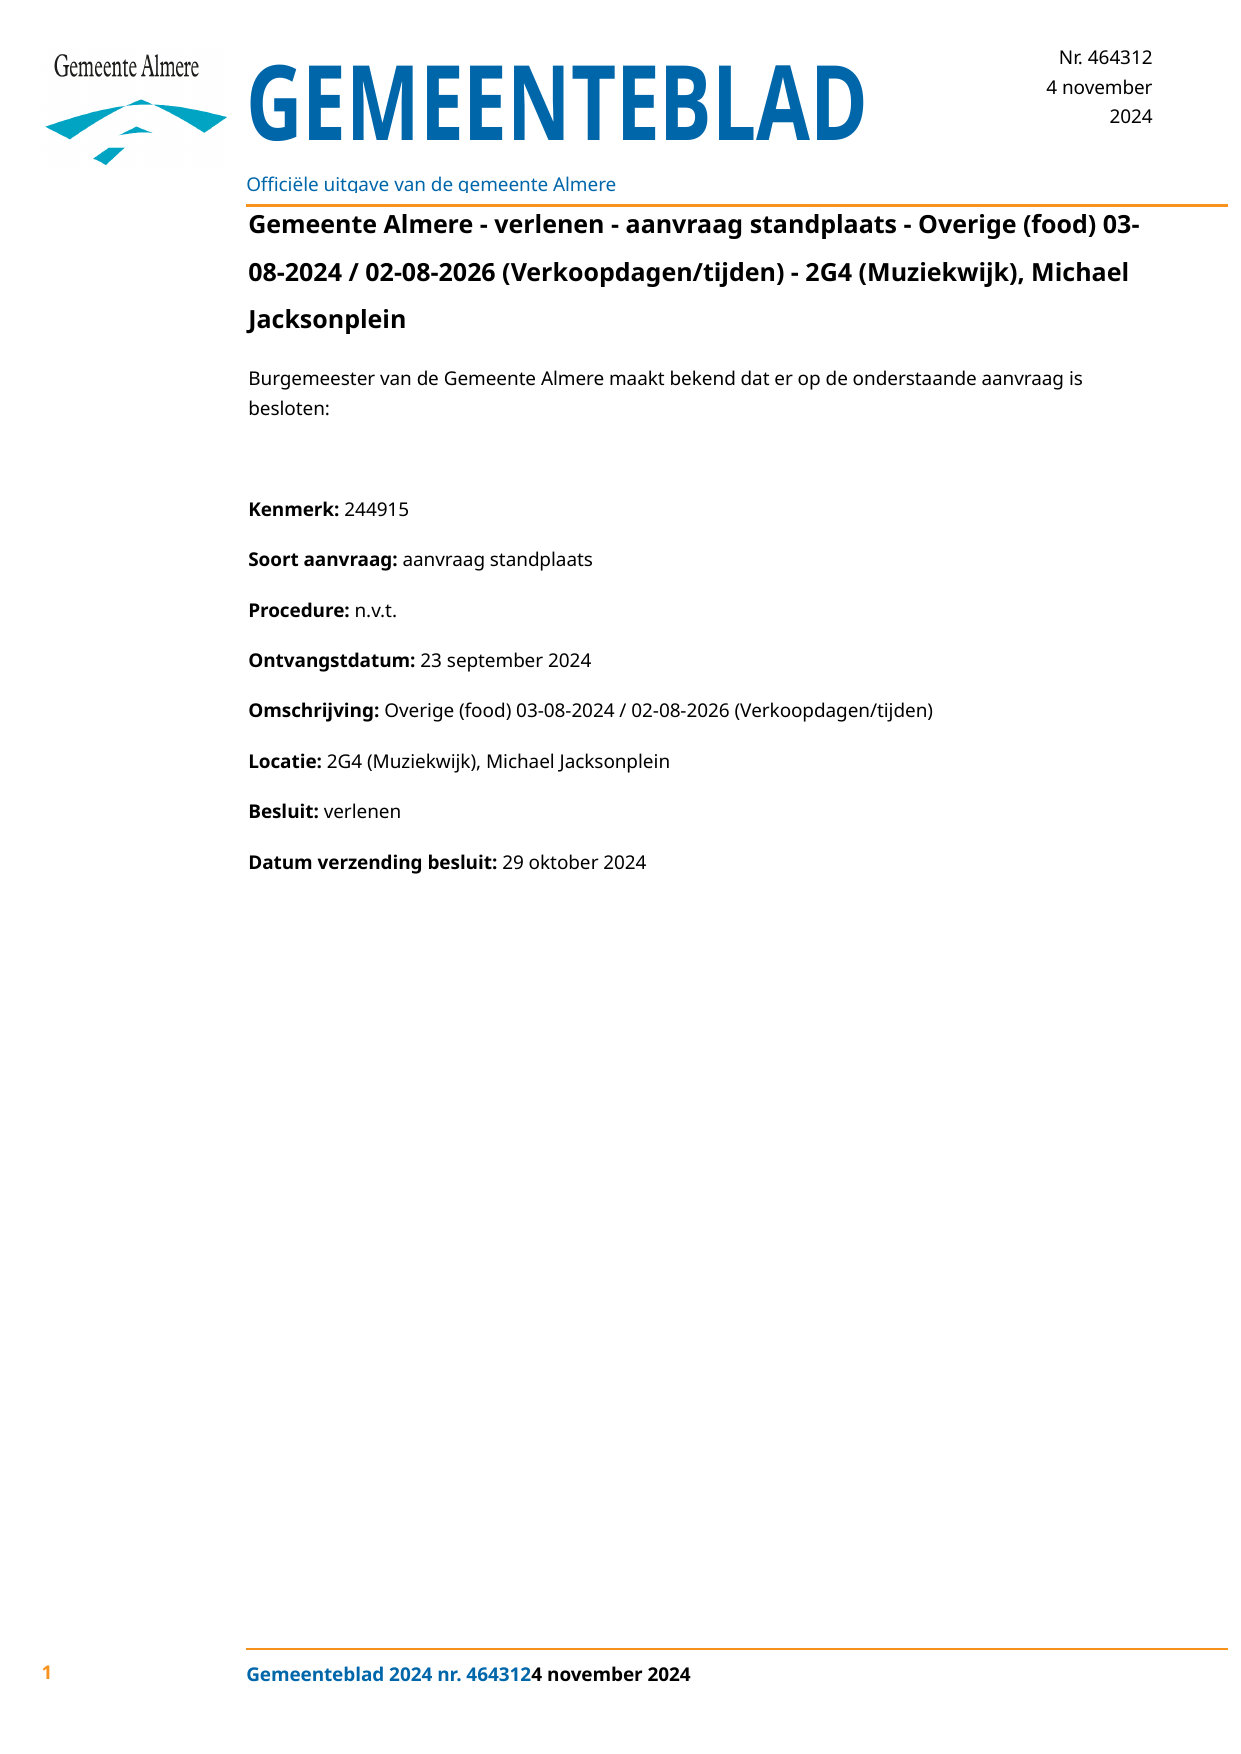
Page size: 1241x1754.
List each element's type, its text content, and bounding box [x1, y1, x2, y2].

text Omschrijving: Overige (food) 03-08-2024 / 02-08-2026 (Verkoopdagen/tijden) [248, 698, 1152, 723]
text Locatie: 2G4 (Muziekwijk), Michael Jacksonplein [248, 748, 1152, 774]
text Burgemeester van de Gemeente Almere maakt bekend dat er op de onderstaande aanvraag is besloten: [248, 366, 1152, 421]
text Soort aanvraag: aanvraag standplaats [248, 546, 1152, 572]
text Procedure: n.v.t. [248, 597, 1152, 622]
text Gemeente Almere - verlenen - aanvraag standplaats - Overige (food) 03-08-2024 / 02-08-2026 (Verkoopdagen/tijden) - 2G4 (Muziekwijk), Michael Jacksonplein [248, 207, 1152, 336]
text Ontvangstdatum: 23 september 2024 [248, 647, 1152, 673]
picture [41, 47, 231, 172]
text Datum verzending besluit: 29 oktober 2024 [248, 849, 1152, 874]
text Besluit: verlenen [248, 798, 1152, 824]
text Kenmerk: 244915 [248, 496, 1152, 522]
